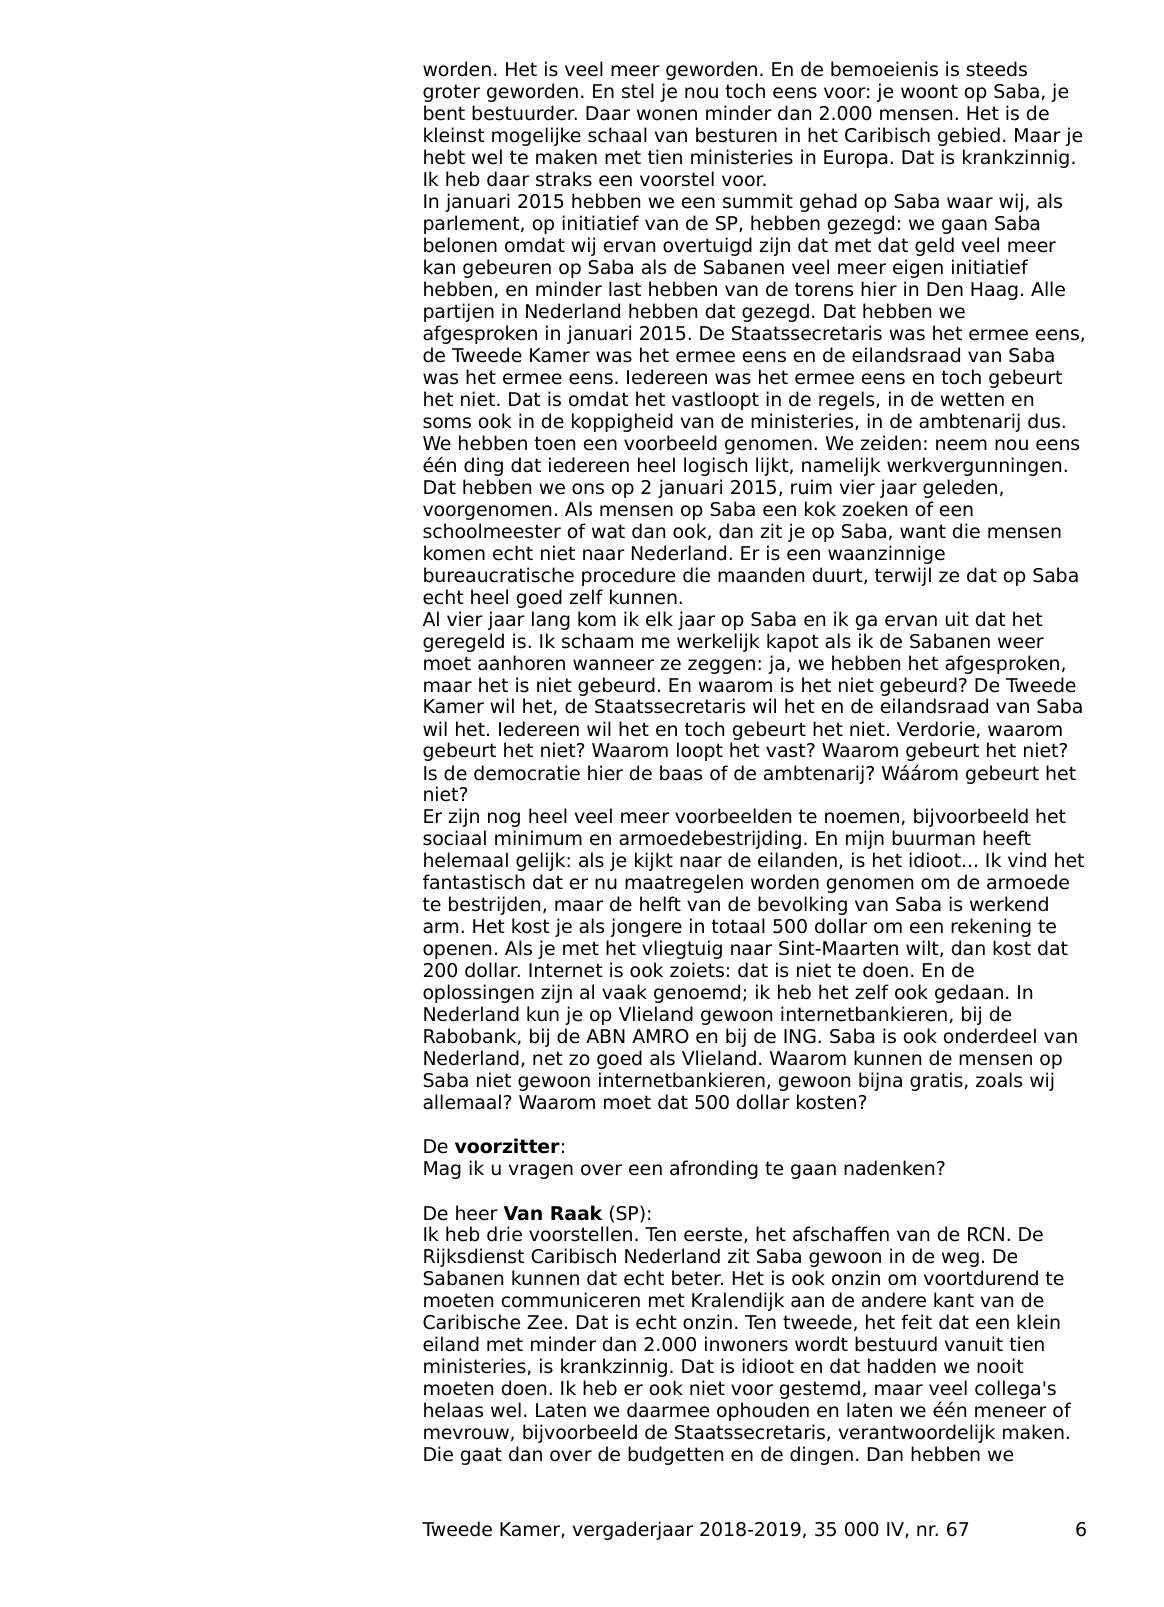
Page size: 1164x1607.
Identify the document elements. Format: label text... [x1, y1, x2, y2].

text De voorzitter: [422, 1136, 1087, 1158]
text worden. Het is veel meer geworden. En de bemoeienis is steeds groter geworden. En stel je nou toch eens voor: je woont op Saba, je bent bestuurder. Daar wonen minder dan 2.000 mensen. Het is de kleinst mogelijke schaal van besturen in het Caribisch gebied. Maar je hebt wel te maken met tien ministeries in Europa. Dat is krankzinnig. Ik heb daar straks een voorstel voor. [422, 59, 1087, 191]
text Ik heb drie voorstellen. Ten eerste, het afschaffen van de RCN. De Rijksdienst Caribisch Nederland zit Saba gewoon in de weg. De Sabanen kunnen dat echt beter. Het is ook onzin om voortdurend te moeten communiceren met Kralendijk aan de andere kant van de Caribische Zee. Dat is echt onzin. Ten tweede, het feit dat een klein eiland met minder dan 2.000 inwoners wordt bestuurd vanuit tien ministeries, is krankzinnig. Dat is idioot en dat hadden we nooit moeten doen. Ik heb er ook niet voor gestemd, maar veel collega's helaas wel. Laten we daarmee ophouden en laten we één meneer of mevrouw, bijvoorbeeld de Staatssecretaris, verantwoordelijk maken. Die gaat dan over de budgetten en de dingen. Dan hebben we [422, 1224, 1087, 1466]
text Al vier jaar lang kom ik elk jaar op Saba en ik ga ervan uit dat het geregeld is. Ik schaam me werkelijk kapot als ik de Sabanen weer moet aanhoren wanneer ze zeggen: ja, we hebben het afgesproken, maar het is niet gebeurd. En waarom is het niet gebeurd? De Tweede Kamer wil het, de Staatssecretaris wil het en de eilandsraad van Saba wil het. Iedereen wil het en toch gebeurt het niet. Verdorie, waarom gebeurt het niet? Waarom loopt het vast? Waarom gebeurt het niet? Is de democratie hier de baas of de ambtenarij? Wáárom gebeurt het niet? [422, 608, 1087, 806]
text In januari 2015 hebben we een summit gehad op Saba waar wij, als parlement, op initiatief van de SP, hebben gezegd: we gaan Saba belonen omdat wij ervan overtuigd zijn dat met dat geld veel meer kan gebeuren op Saba als de Sabanen veel meer eigen initiatief hebben, en minder last hebben van de torens hier in Den Haag. Alle partijen in Nederland hebben dat gezegd. Dat hebben we afgesproken in januari 2015. De Staatssecretaris was het ermee eens, de Tweede Kamer was het ermee eens en de eilandsraad van Saba was het ermee eens. Iedereen was het ermee eens en toch gebeurt het niet. Dat is omdat het vastloopt in de regels, in de wetten en soms ook in de koppigheid van de ministeries, in de ambtenarij dus. We hebben toen een voorbeeld genomen. We zeiden: neem nou eens één ding dat iedereen heel logisch lijkt, namelijk werkvergunningen. Dat hebben we ons op 2 januari 2015, ruim vier jaar geleden, voorgenomen. Als mensen op Saba een kok zoeken of een schoolmeester of wat dan ook, dan zit je op Saba, want die mensen komen echt niet naar Nederland. Er is een waanzinnige bureaucratische procedure die maanden duurt, terwijl ze dat op Saba echt heel goed zelf kunnen. [422, 191, 1087, 608]
text Mag ik u vragen over een afronding te gaan nadenken? [422, 1158, 1087, 1180]
text Er zijn nog heel veel meer voorbeelden te noemen, bijvoorbeeld het sociaal minimum en armoedebestrijding. En mijn buurman heeft helemaal gelijk: als je kijkt naar de eilanden, is het idioot... Ik vind het fantastisch dat er nu maatregelen worden genomen om de armoede te bestrijden, maar de helft van de bevolking van Saba is werkend arm. Het kost je als jongere in totaal 500 dollar om een rekening te openen. Als je met het vliegtuig naar Sint-Maarten wilt, dan kost dat 200 dollar. Internet is ook zoiets: dat is niet te doen. En de oplossingen zijn al vaak genoemd; ik heb het zelf ook gedaan. In Nederland kun je op Vlieland gewoon internetbankieren, bij de Rabobank, bij de ABN AMRO en bij de ING. Saba is ook onderdeel van Nederland, net zo goed als Vlieland. Waarom kunnen de mensen op Saba niet gewoon internetbankieren, gewoon bijna gratis, zoals wij allemaal? Waarom moet dat 500 dollar kosten? [422, 806, 1087, 1114]
text De heer Van Raak (SP): [422, 1202, 1087, 1224]
